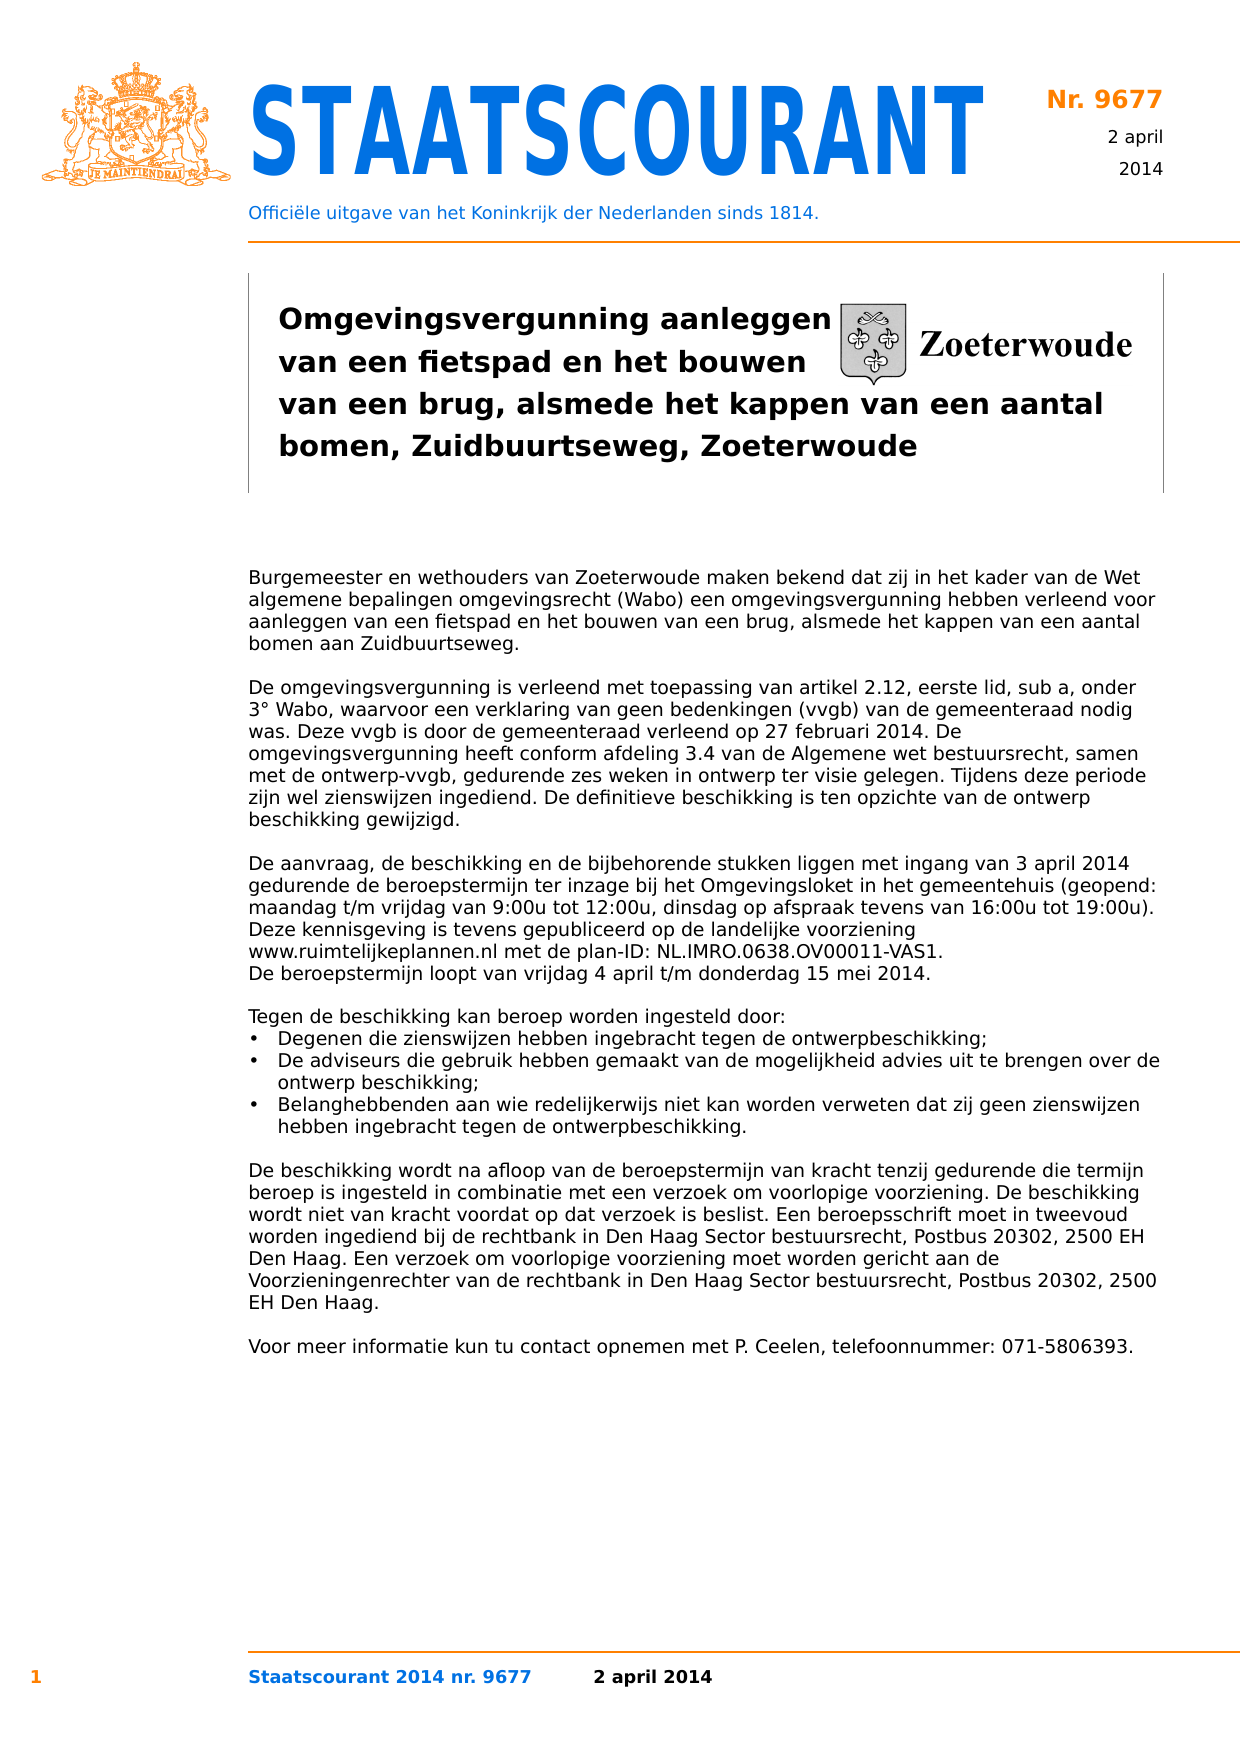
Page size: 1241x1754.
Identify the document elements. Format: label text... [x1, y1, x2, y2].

table_header STAATSCOURANT [248, 62, 998, 203]
text Deze kennisgeving is tevens gepubliceerd op de landelijke voorziening www.ruimtelijkeplannen.nl met de plan-ID: NL.IMRO.0638.OV00011-VAS1. [248, 918, 1163, 962]
text De omgevingsvergunning is verleend met toepassing van artikel 2.12, eerste lid, sub a, onder 3° Wabo, waarvoor een verklaring van geen bedenkingen (vvgb) van de gemeenteraad nodig was. Deze vvgb is door de gemeenteraad verleend op 27 februari 2014. De omgevingsvergunning heeft conform afdeling 3.4 van de Algemene wet bestuursrecht, samen met de ontwerp-vvgb, gedurende zes weken in ontwerp ter visie gelegen. Tijdens deze periode zijn wel zienswijzen ingediend. De definitieve beschikking is ten opzichte van de ontwerp beschikking gewijzigd. [248, 677, 1163, 831]
text • De adviseurs die gebruik hebben gemaakt van de mogelijkheid advies uit te brengen over de ontwerp beschikking; [248, 1050, 1163, 1094]
text • Belanghebbenden aan wie redelijkerwijs niet kan worden verweten dat zij geen zienswijzen hebben ingebracht tegen de ontwerpbeschikking. [248, 1094, 1163, 1138]
text Tegen de beschikking kan beroep worden ingesteld door: [248, 1006, 1163, 1028]
table_cell 2014 [998, 153, 1240, 203]
subtitle Omgevingsvergunning aanleggen van een fietspad en het bouwen van een brug, alsmede het kappen van een aantal bomen, Zuidbuurtseweg, Zoeterwoude [249, 273, 1163, 493]
text Burgemeester en wethouders van Zoeterwoude maken bekend dat zij in het kader van de Wet algemene bepalingen omgevingsrecht (Wabo) een omgevingsvergunning hebben verleend voor aanleggen van een fietspad en het bouwen van een brug, alsmede het kappen van een aantal bomen aan Zuidbuurtseweg. [248, 567, 1163, 655]
text De beroepstermijn loopt van vrijdag 4 april t/m donderdag 15 mei 2014. [248, 962, 1163, 984]
text Voor meer informatie kun tu contact opnemen met P. Ceelen, telefoonnummer: 071-5806393. [248, 1336, 1163, 1358]
picture [838, 302, 1134, 386]
text • Degenen die zienswijzen hebben ingebracht tegen de ontwerpbeschikking; [248, 1028, 1163, 1050]
text De beschikking wordt na afloop van de beroepstermijn van kracht tenzij gedurende die termijn beroep is ingesteld in combinatie met een verzoek om voorlopige voorziening. De beschikking wordt niet van kracht voordat op dat verzoek is beslist. Een beroepsschrift moet in tweevoud worden ingediend bij de rechtbank in Den Haag Sector bestuursrecht, Postbus 20302, 2500 EH Den Haag. Een verzoek om voorlopige voorziening moet worden gericht aan de Voorzieningenrechter van de rechtbank in Den Haag Sector bestuursrecht, Postbus 20302, 2500 EH Den Haag. [248, 1160, 1163, 1314]
table_header Nr. 9677 [998, 62, 1240, 121]
table_cell Officiële uitgave van het Koninkrijk der Nederlanden sinds 1814. [248, 203, 1240, 241]
picture [41, 62, 231, 186]
table_header [25, 62, 248, 241]
table_cell 2 april [998, 121, 1240, 153]
text De aanvraag, de beschikking en de bijbehorende stukken liggen met ingang van 3 april 2014 gedurende de beroepstermijn ter inzage bij het Omgevingsloket in het gemeentehuis (geopend: maandag t/m vrijdag van 9:00u tot 12:00u, dinsdag op afspraak tevens van 16:00u tot 19:00u). [248, 853, 1163, 918]
